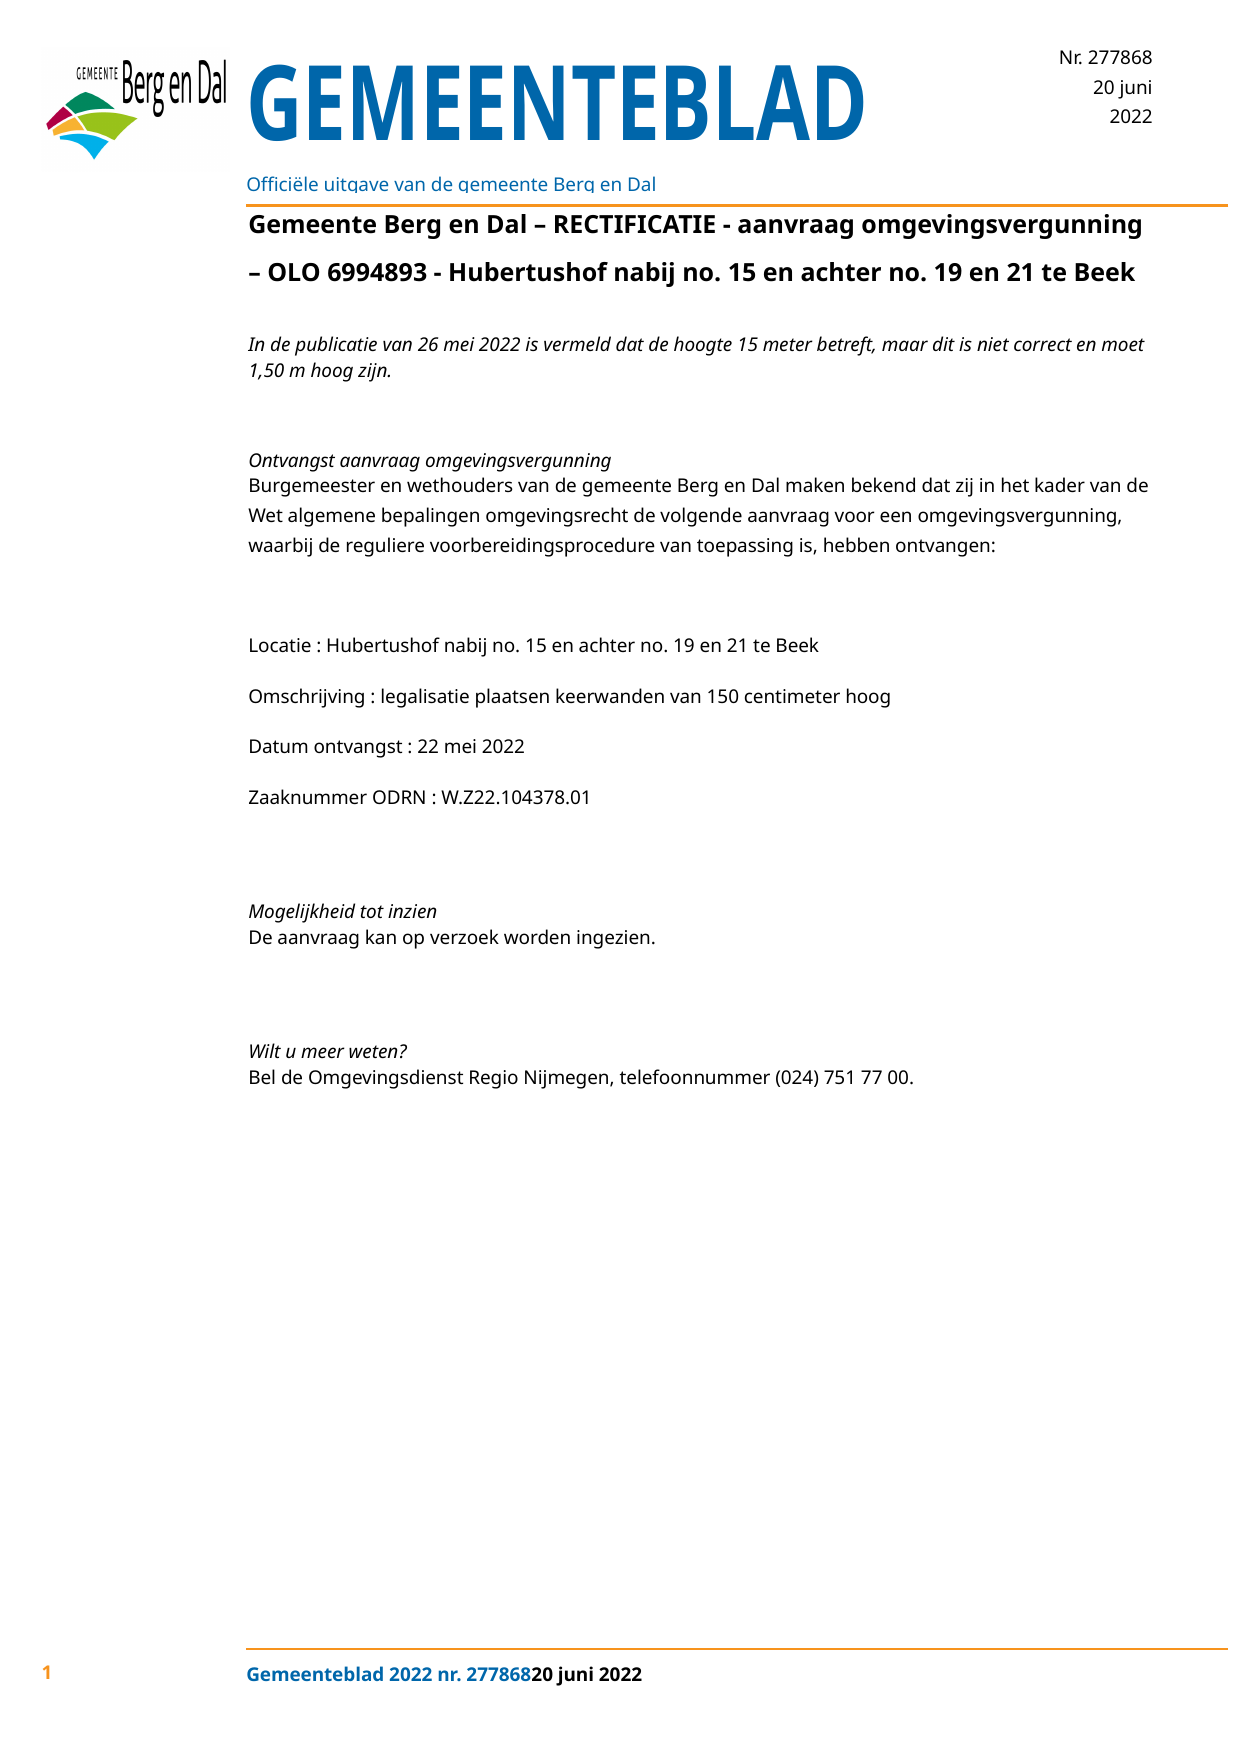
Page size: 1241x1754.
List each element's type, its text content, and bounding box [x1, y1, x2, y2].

text Gemeente Berg en Dal – RECTIFICATIE - aanvraag omgevingsvergunning – OLO 6994893 - Hubertushof nabij no. 15 en achter no. 19 en 21 te Beek [248, 207, 1152, 288]
text In de publicatie van 26 mei 2022 is vermeld dat de hoogte 15 meter betreft, maar dit is niet correct en moet 1,50 m hoog zijn. [248, 331, 1152, 383]
picture [41, 47, 231, 172]
text Locatie : Hubertushof nabij no. 15 en achter no. 19 en 21 te Beek [248, 633, 1152, 658]
text Burgemeester en wethouders van de gemeente Berg en Dal maken bekend dat zij in het kader van de Wet algemene bepalingen omgevingsrecht de volgende aanvraag voor een omgevingsvergunning, waarbij de reguliere voorbereidingsprocedure van toepassing is, hebben ontvangen: [248, 473, 1152, 557]
text Mogelijkheid tot inzien [248, 898, 1152, 924]
text Datum ontvangst : 22 mei 2022 [248, 733, 1152, 759]
text Omschrijving : legalisatie plaatsen keerwanden van 150 centimeter hoog [248, 683, 1152, 709]
text Bel de Omgevingsdienst Regio Nijmegen, telefoonnummer (024) 751 77 00. [248, 1064, 1152, 1090]
text Zaaknummer ODRN : W.Z22.104378.01 [248, 784, 1152, 809]
text Wilt u meer weten? [248, 1038, 1152, 1064]
text De aanvraag kan op verzoek worden ingezien. [248, 924, 1152, 950]
text Ontvangst aanvraag omgevingsvergunning [248, 447, 1152, 473]
